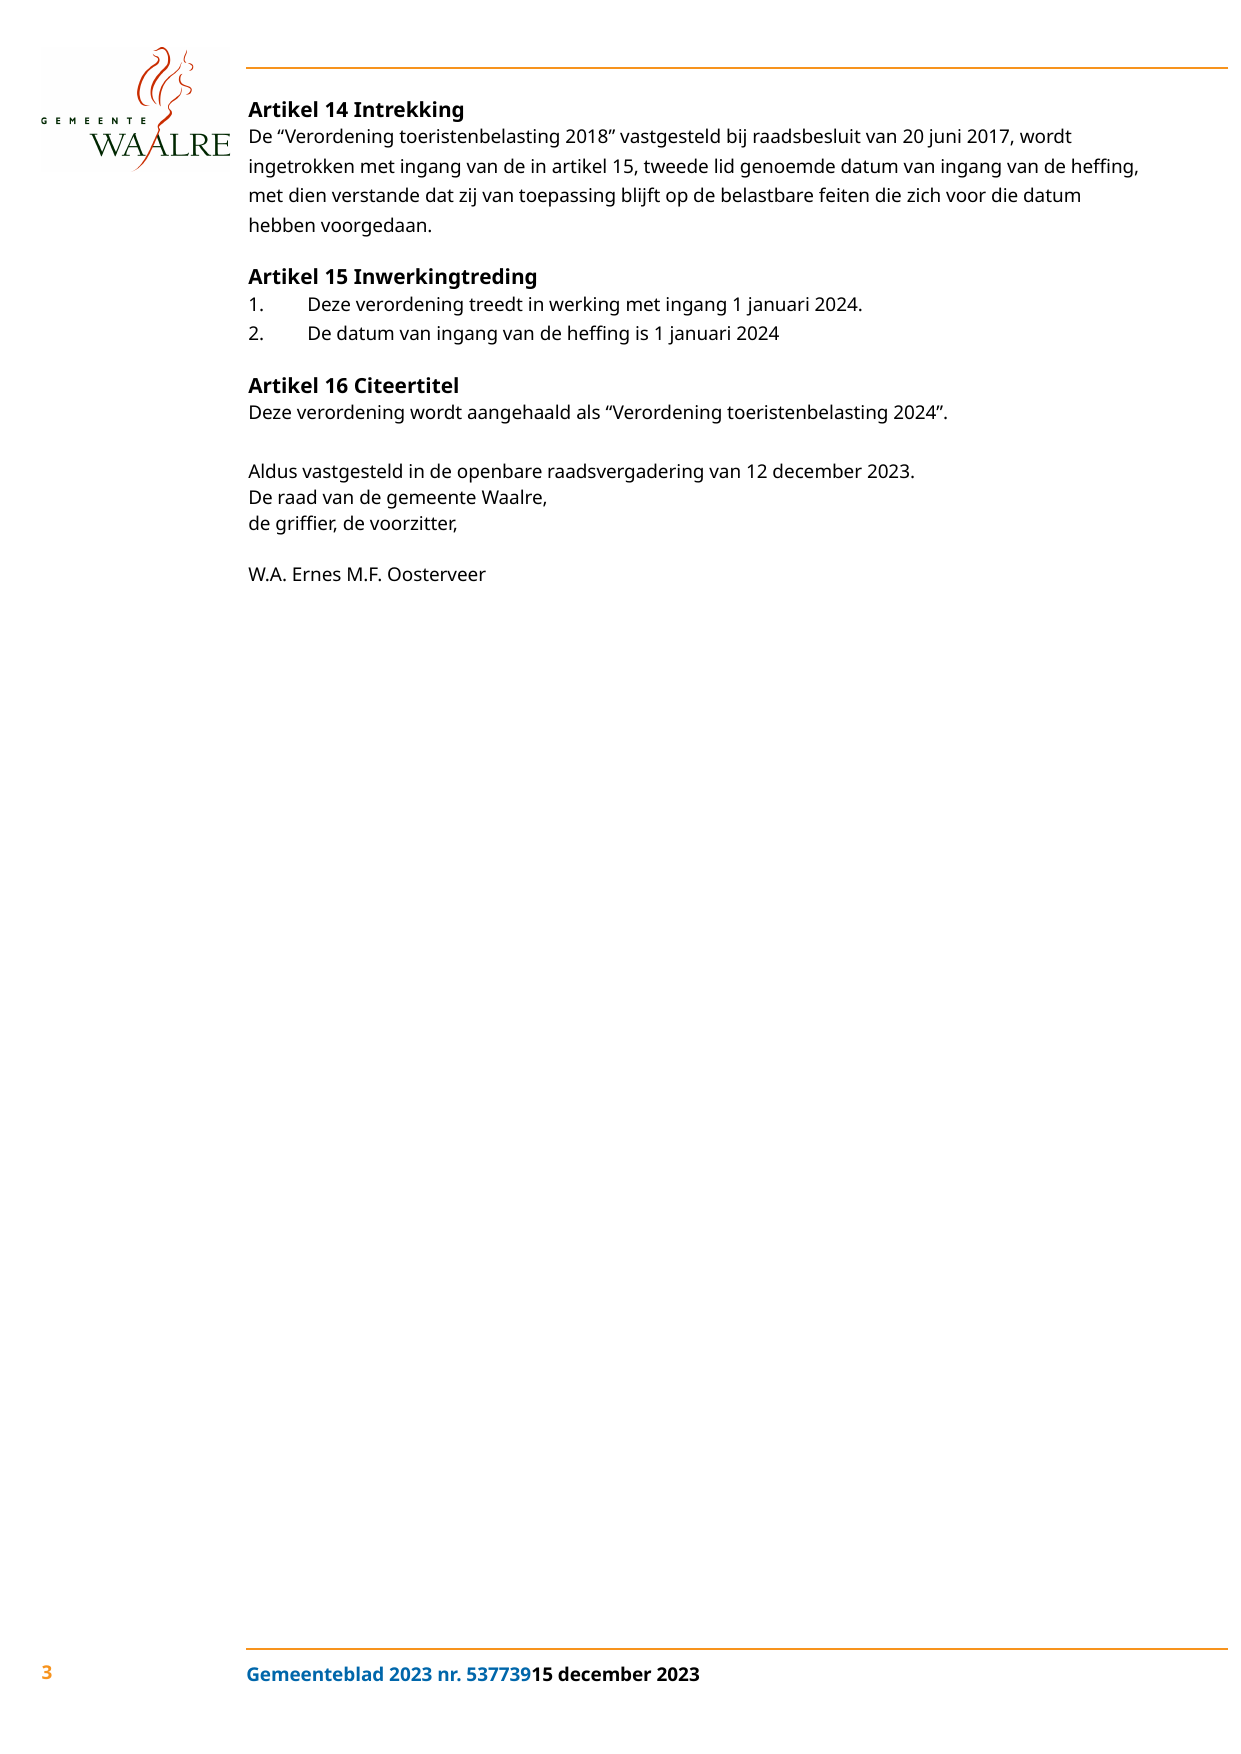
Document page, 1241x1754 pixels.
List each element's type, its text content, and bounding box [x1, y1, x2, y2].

text de griffier, de voorzitter, [248, 510, 1152, 536]
text Artikel 14 Intrekking [248, 95, 1152, 123]
text Artikel 16 Citeertitel [248, 371, 1152, 399]
text Aldus vastgesteld in de openbare raadsvergadering van 12 december 2023. [248, 458, 1152, 484]
list Deze verordening treedt in werking met ingang 1 januari 2024. [248, 291, 1152, 317]
text Artikel 15 Inwerkingtreding [248, 262, 1152, 291]
list De datum van ingang van de heffing is 1 januari 2024 [248, 320, 1152, 346]
text De “Verordening toeristenbelasting 2018” vastgesteld bij raadsbesluit van 20 juni 2017, wordt ingetrokken met ingang van de in artikel 15, tweede lid genoemde datum van ingang van de heffing, met dien verstande dat zij van toepassing blijft op de belastbare feiten die zich voor die datum hebben voorgedaan. [248, 123, 1152, 238]
text W.A. Ernes M.F. Oosterveer [248, 561, 1152, 587]
text Deze verordening wordt aangehaald als “Verordening toeristenbelasting 2024”. [248, 399, 1152, 425]
picture [41, 47, 231, 172]
text De raad van de gemeente Waalre, [248, 484, 1152, 510]
